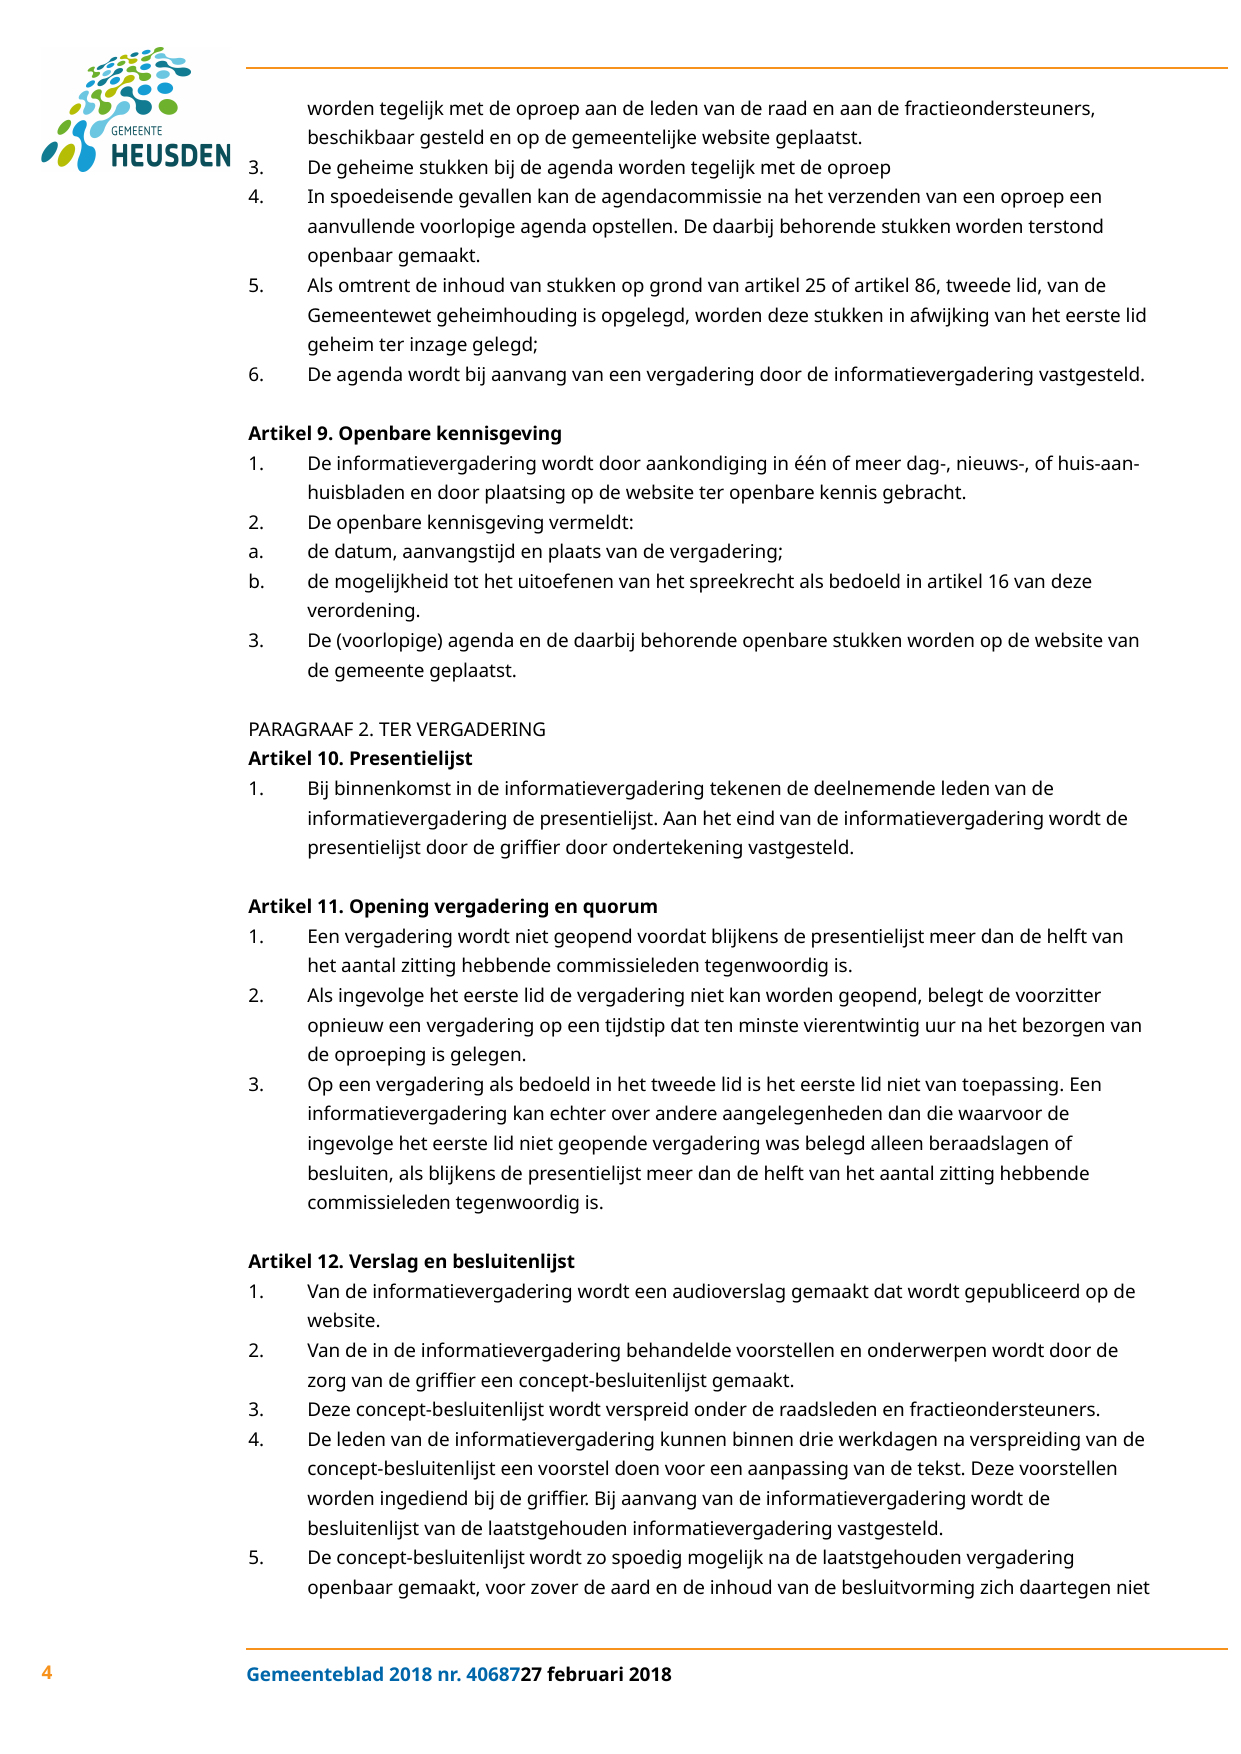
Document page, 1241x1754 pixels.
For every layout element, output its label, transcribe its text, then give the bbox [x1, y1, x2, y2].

list De (voorlopige) agenda en de daarbij behorende openbare stukken worden op de website van de gemeente geplaatst. [248, 627, 1152, 683]
list De leden van de informatievergadering kunnen binnen drie werkdagen na verspreiding van de concept-besluitenlijst een voorstel doen voor een aanpassing van de tekst. Deze voorstellen worden ingediend bij de griffier. Bij aanvang van de informatievergadering wordt de besluitenlijst van de laatstgehouden informatievergadering vastgesteld. [248, 1426, 1152, 1541]
list worden tegelijk met de oproep aan de leden van de raad en aan de fractieondersteuners, beschikbaar gesteld en op de gemeentelijke website geplaatst. [248, 95, 1152, 150]
list Op een vergadering als bedoeld in het tweede lid is het eerste lid niet van toepassing. Een informatievergadering kan echter over andere aangelegenheden dan die waarvoor de ingevolge het eerste lid niet geopende vergadering was belegd alleen beraadslagen of besluiten, als blijkens de presentielijst meer dan de helft van het aantal zitting hebbende commissieleden tegenwoordig is. [248, 1071, 1152, 1215]
list Van de in de informatievergadering behandelde voorstellen en onderwerpen wordt door de zorg van de griffier een concept-besluitenlijst gemaakt. [248, 1337, 1152, 1393]
list Bij binnenkomst in de informatievergadering tekenen de deelnemende leden van de informatievergadering de presentielijst. Aan het eind van de informatievergadering wordt de presentielijst door de griffier door ondertekening vastgesteld. [248, 775, 1152, 860]
list Als omtrent de inhoud van stukken op grond van artikel 25 of artikel 86, tweede lid, van de Gemeentewet geheimhouding is opgelegd, worden deze stukken in afwijking van het eerste lid geheim ter inzage gelegd; [248, 272, 1152, 357]
list Deze concept-besluitenlijst wordt verspreid onder de raadsleden en fractieondersteuners. [248, 1396, 1152, 1422]
text Artikel 12. Verslag en besluitenlijst [248, 1248, 1152, 1274]
list De informatievergadering wordt door aankondiging in één of meer dag-, nieuws-, of huis-aan-huisbladen en door plaatsing op de website ter openbare kennis gebracht. [248, 450, 1152, 505]
picture [41, 47, 231, 172]
list De geheime stukken bij de agenda worden tegelijk met de oproep [248, 154, 1152, 180]
list Als ingevolge het eerste lid de vergadering niet kan worden geopend, belegt de voorzitter opnieuw een vergadering op een tijdstip dat ten minste vierentwintig uur na het bezorgen van de oproeping is gelegen. [248, 982, 1152, 1067]
list Een vergadering wordt niet geopend voordat blijkens de presentielijst meer dan de helft van het aantal zitting hebbende commissieleden tegenwoordig is. [248, 923, 1152, 978]
list Van de informatievergadering wordt een audioverslag gemaakt dat wordt gepubliceerd op de website. [248, 1278, 1152, 1333]
text Artikel 9. Openbare kennisgeving [248, 420, 1152, 446]
list De agenda wordt bij aanvang van een vergadering door de informatievergadering vastgesteld. [248, 361, 1152, 387]
list De openbare kennisgeving vermeldt: [248, 509, 1152, 535]
list In spoedeisende gevallen kan de agendacommissie na het verzenden van een oproep een aanvullende voorlopige agenda opstellen. De daarbij behorende stukken worden terstond openbaar gemaakt. [248, 183, 1152, 268]
text PARAGRAAF 2. TER VERGADERING [248, 716, 1152, 742]
list De concept-besluitenlijst wordt zo spoedig mogelijk na de laatstgehouden vergadering openbaar gemaakt, voor zover de aard en de inhoud van de besluitvorming zich daartegen niet [248, 1544, 1152, 1600]
list de datum, aanvangstijd en plaats van de vergadering; [248, 538, 1152, 564]
text Artikel 10. Presentielijst [248, 746, 1152, 771]
text Artikel 11. Opening vergadering en quorum [248, 893, 1152, 919]
list de mogelijkheid tot het uitoefenen van het spreekrecht als bedoeld in artikel 16 van deze verordening. [248, 568, 1152, 623]
